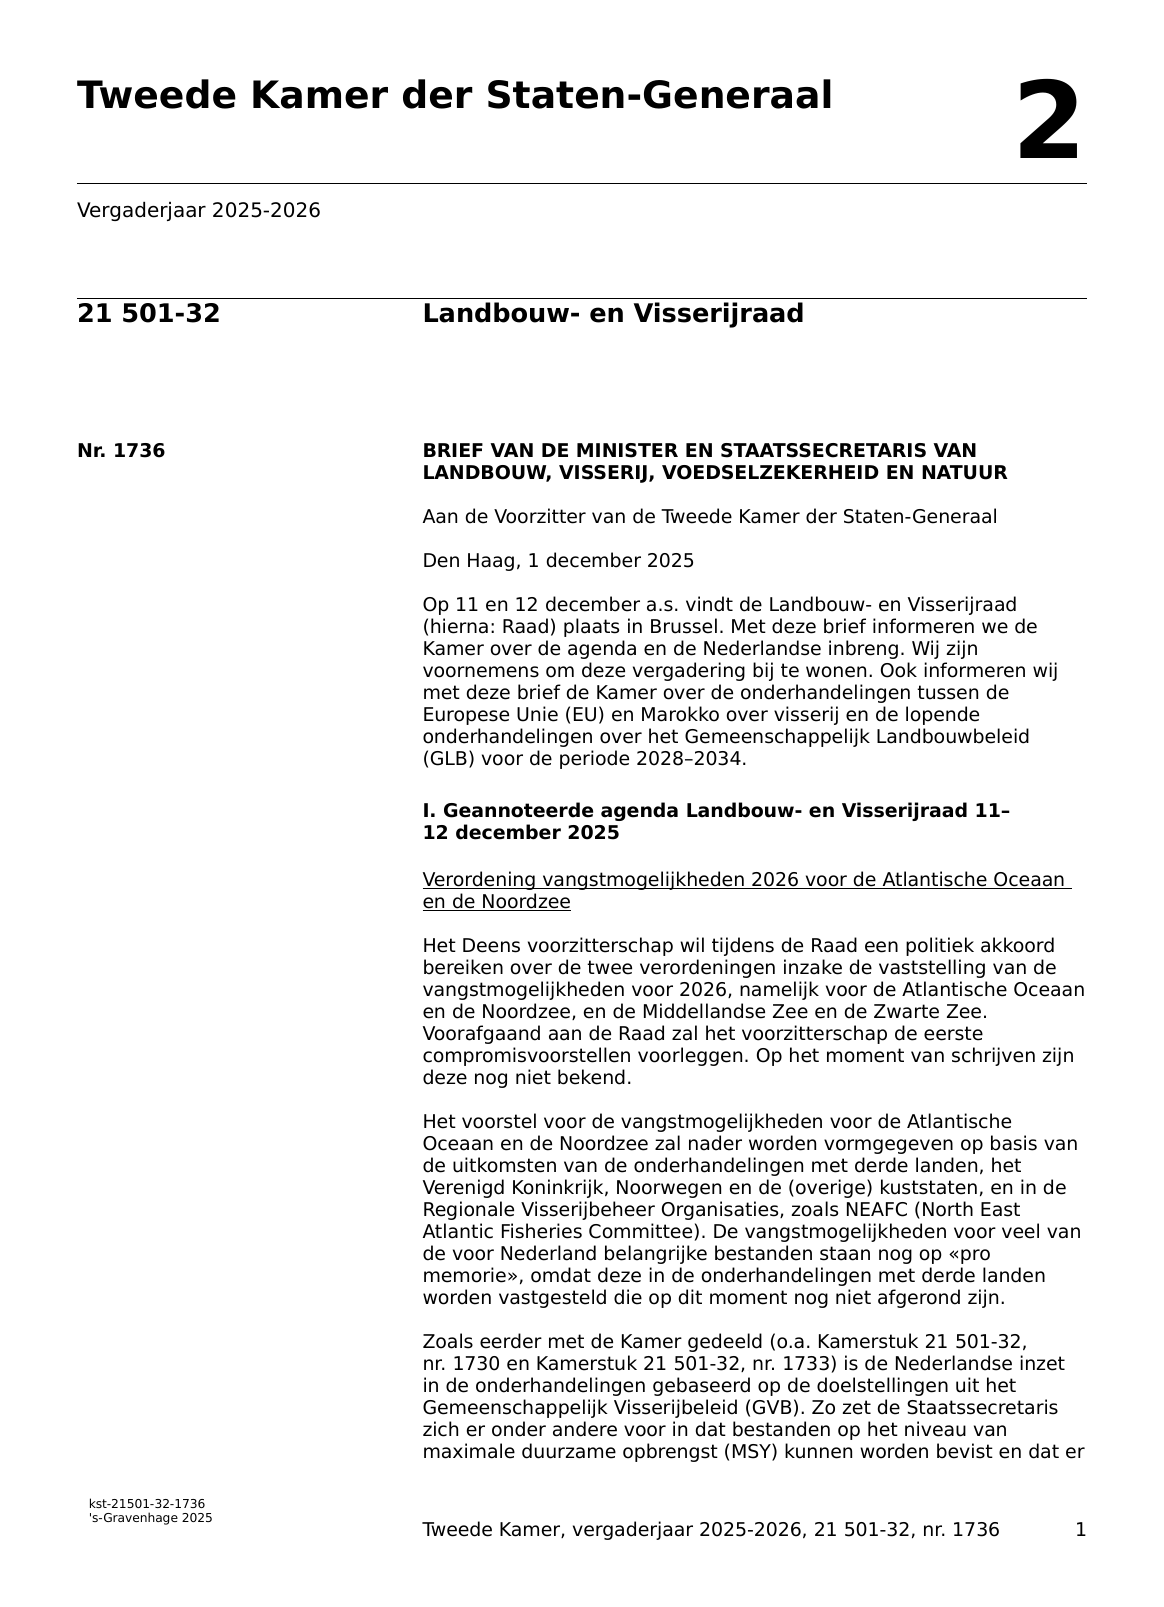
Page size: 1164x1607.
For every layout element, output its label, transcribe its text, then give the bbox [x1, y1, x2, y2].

table_cell Vergaderjaar 2025-2026 [77, 184, 1087, 298]
subtitle 21 501-32 Landbouw- en Visserijraad [77, 299, 1087, 329]
table_header 2 [886, 59, 1087, 183]
text kst-21501-32-1736 [88, 1497, 323, 1511]
text Op 11 en 12 december a.s. vindt de Landbouw- en Visserijraad (hierna: Raad) plaats in Brussel. Met deze brief informeren we de Kamer over de agenda en de Nederlandse inbreng. Wij zijn voornemens om deze vergadering bij te wonen. Ook informeren wij met deze brief de Kamer over de onderhandelingen tussen de Europese Unie (EU) en Marokko over visserij en de lopende onderhandelingen over het Gemeenschappelijk Landbouwbeleid (GLB) voor de periode 2028–2034. [422, 594, 1087, 770]
subtitle Verordening vangstmogelijkheden 2026 voor de Atlantische Oceaan en de Noordzee [422, 869, 1087, 913]
subtitle I. Geannoteerde agenda Landbouw- en Visserijraad 11–12 december 2025 [422, 800, 1087, 844]
text Het voorstel voor de vangstmogelijkheden voor de Atlantische Oceaan en de Noordzee zal nader worden vormgegeven op basis van de uitkomsten van de onderhandelingen met derde landen, het Verenigd Koninkrijk, Noorwegen en de (overige) kuststaten, en in de Regionale Visserijbeheer Organisaties, zoals NEAFC (North East Atlantic Fisheries Committee). De vangstmogelijkheden voor veel van de voor Nederland belangrijke bestanden staan nog op «pro memorie», omdat deze in de onderhandelingen met derde landen worden vastgesteld die op dit moment nog niet afgerond zijn. [422, 1111, 1087, 1309]
text Den Haag, 1 december 2025 [422, 550, 1087, 572]
text 's-Gravenhage 2025 [88, 1511, 323, 1525]
text Het Deens voorzitterschap wil tijdens de Raad een politiek akkoord bereiken over de twee verordeningen inzake de vaststelling van de vangstmogelijkheden voor 2026, namelijk voor de Atlantische Oceaan en de Noordzee, en de Middellandse Zee en de Zwarte Zee. Voorafgaand aan de Raad zal het voorzitterschap de eerste compromisvoorstellen voorleggen. Op het moment van schrijven zijn deze nog niet bekend. [422, 935, 1087, 1089]
text Aan de Voorzitter van de Tweede Kamer der Staten-Generaal [422, 506, 1087, 528]
table_header Tweede Kamer der Staten-Generaal [77, 59, 886, 183]
text Zoals eerder met de Kamer gedeeld (o.a. Kamerstuk 21 501-32, nr. 1730 en Kamerstuk 21 501-32, nr. 1733) is de Nederlandse inzet in de onderhandelingen gebaseerd op de doelstellingen uit het Gemeenschappelijk Visserijbeleid (GVB). Zo zet de Staatssecretaris zich er onder andere voor in dat bestanden op het niveau van maximale duurzame opbrengst (MSY) kunnen worden bevist en dat er [422, 1331, 1087, 1463]
subtitle Nr. 1736 BRIEF VAN DE MINISTER EN STAATSSECRETARIS VAN LANDBOUW, VISSERIJ, VOEDSELZEKERHEID EN NATUUR [77, 440, 1087, 484]
